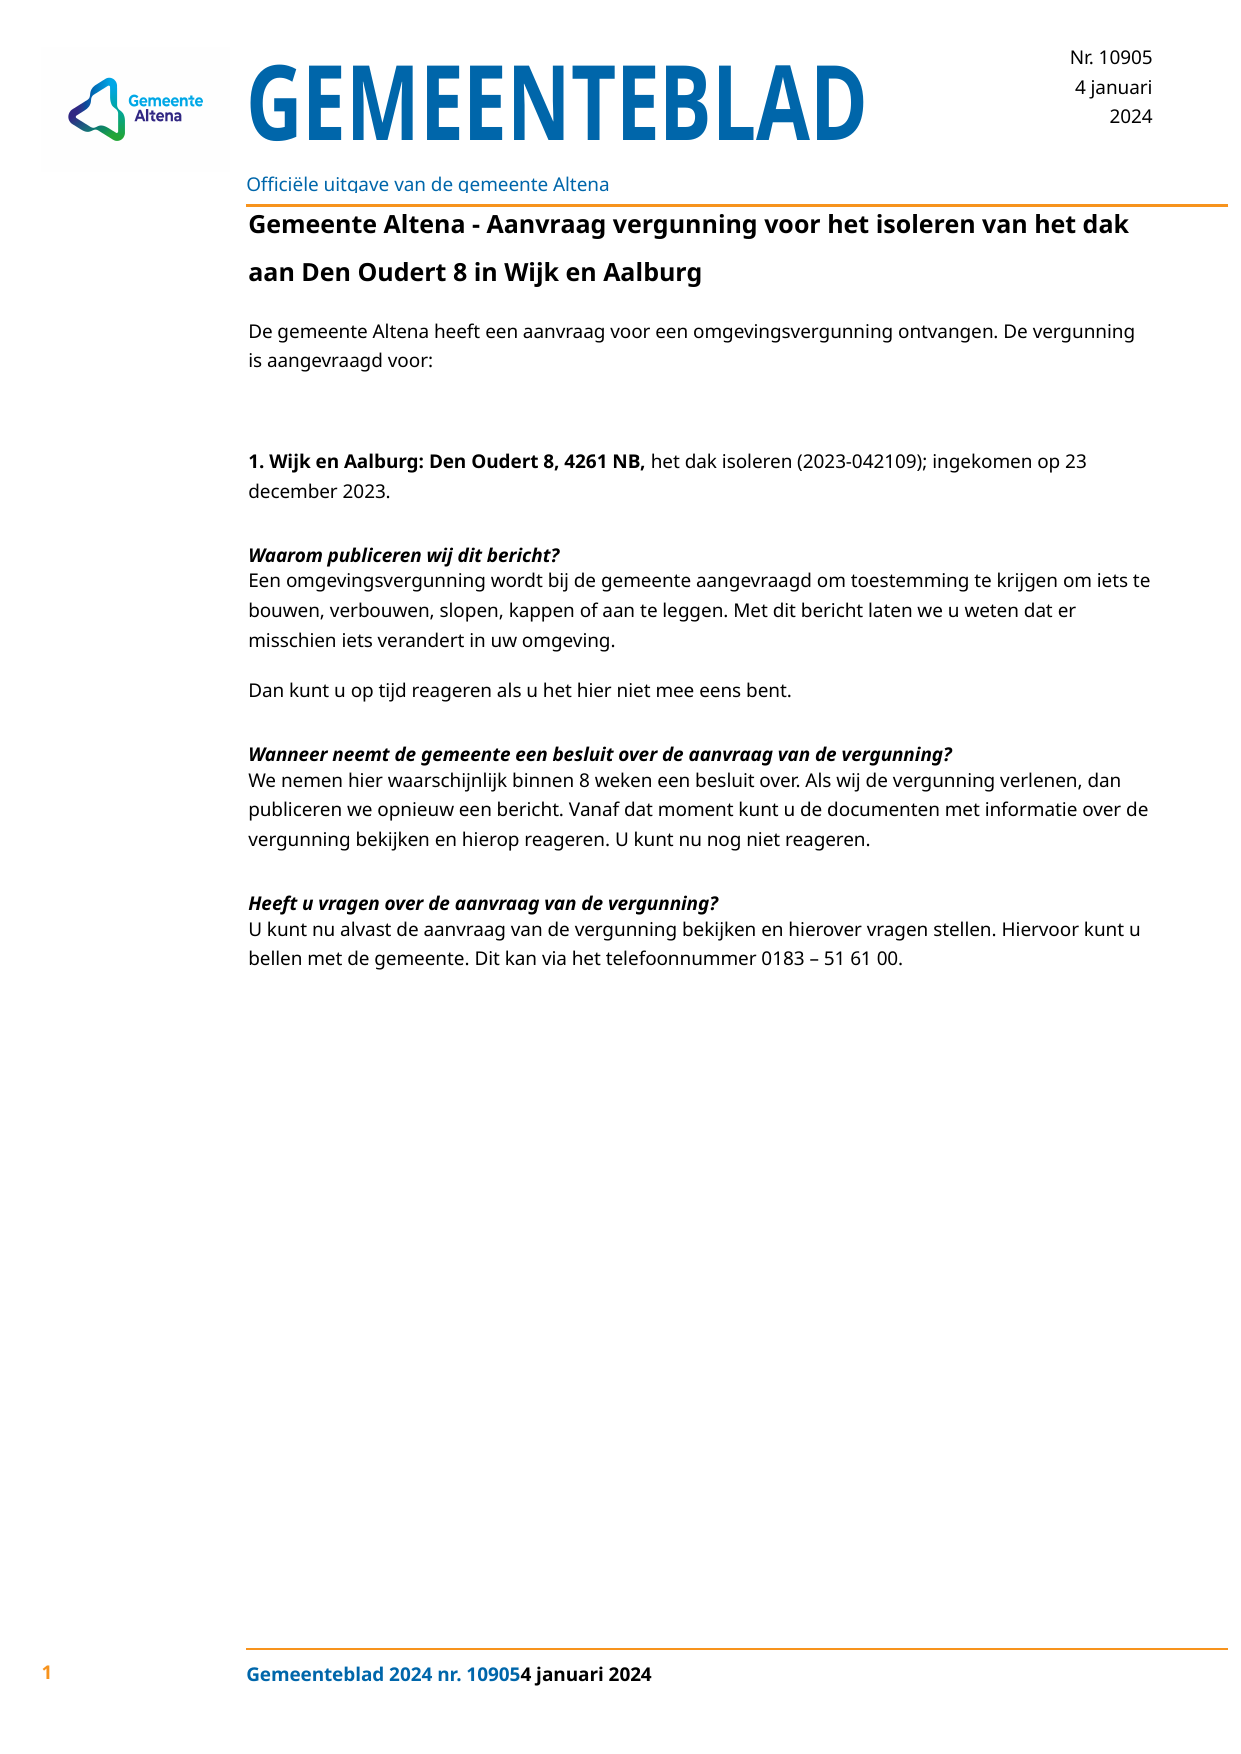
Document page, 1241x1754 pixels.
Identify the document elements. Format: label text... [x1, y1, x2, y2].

text Gemeente Altena - Aanvraag vergunning voor het isoleren van het dak aan Den Oudert 8 in Wijk en Aalburg [248, 207, 1152, 288]
text Heeft u vragen over de aanvraag van de vergunning? [248, 890, 1152, 916]
text De gemeente Altena heeft een aanvraag voor een omgevingsvergunning ontvangen. De vergunning is aangevraagd voor: [248, 318, 1152, 373]
picture [41, 47, 231, 172]
text Dan kunt u op tijd reageren als u het hier niet mee eens bent. [248, 677, 1152, 703]
text Een omgevingsvergunning wordt bij de gemeente aangevraagd om toestemming te krijgen om iets te bouwen, verbouwen, slopen, kappen of aan te leggen. Met dit bericht laten we u weten dat er misschien iets verandert in uw omgeving. [248, 568, 1152, 652]
text We nemen hier waarschijnlijk binnen 8 weken een besluit over. Als wij de vergunning verlenen, dan publiceren we opnieuw een bericht. Vanaf dat moment kunt u de documenten met informatie over de vergunning bekijken en hierop reageren. U kunt nu nog niet reageren. [248, 767, 1152, 852]
text Wanneer neemt de gemeente een besluit over de aanvraag van de vergunning? [248, 741, 1152, 767]
text 1. Wijk en Aalburg: Den Oudert 8, 4261 NB, het dak isoleren (2023-042109); ingekomen op 23 december 2023. [248, 448, 1152, 504]
text U kunt nu alvast de aanvraag van de vergunning bekijken en hierover vragen stellen. Hiervoor kunt u bellen met de gemeente. Dit kan via het telefoonnummer 0183 – 51 61 00. [248, 916, 1152, 971]
text Waarom publiceren wij dit bericht? [248, 542, 1152, 568]
